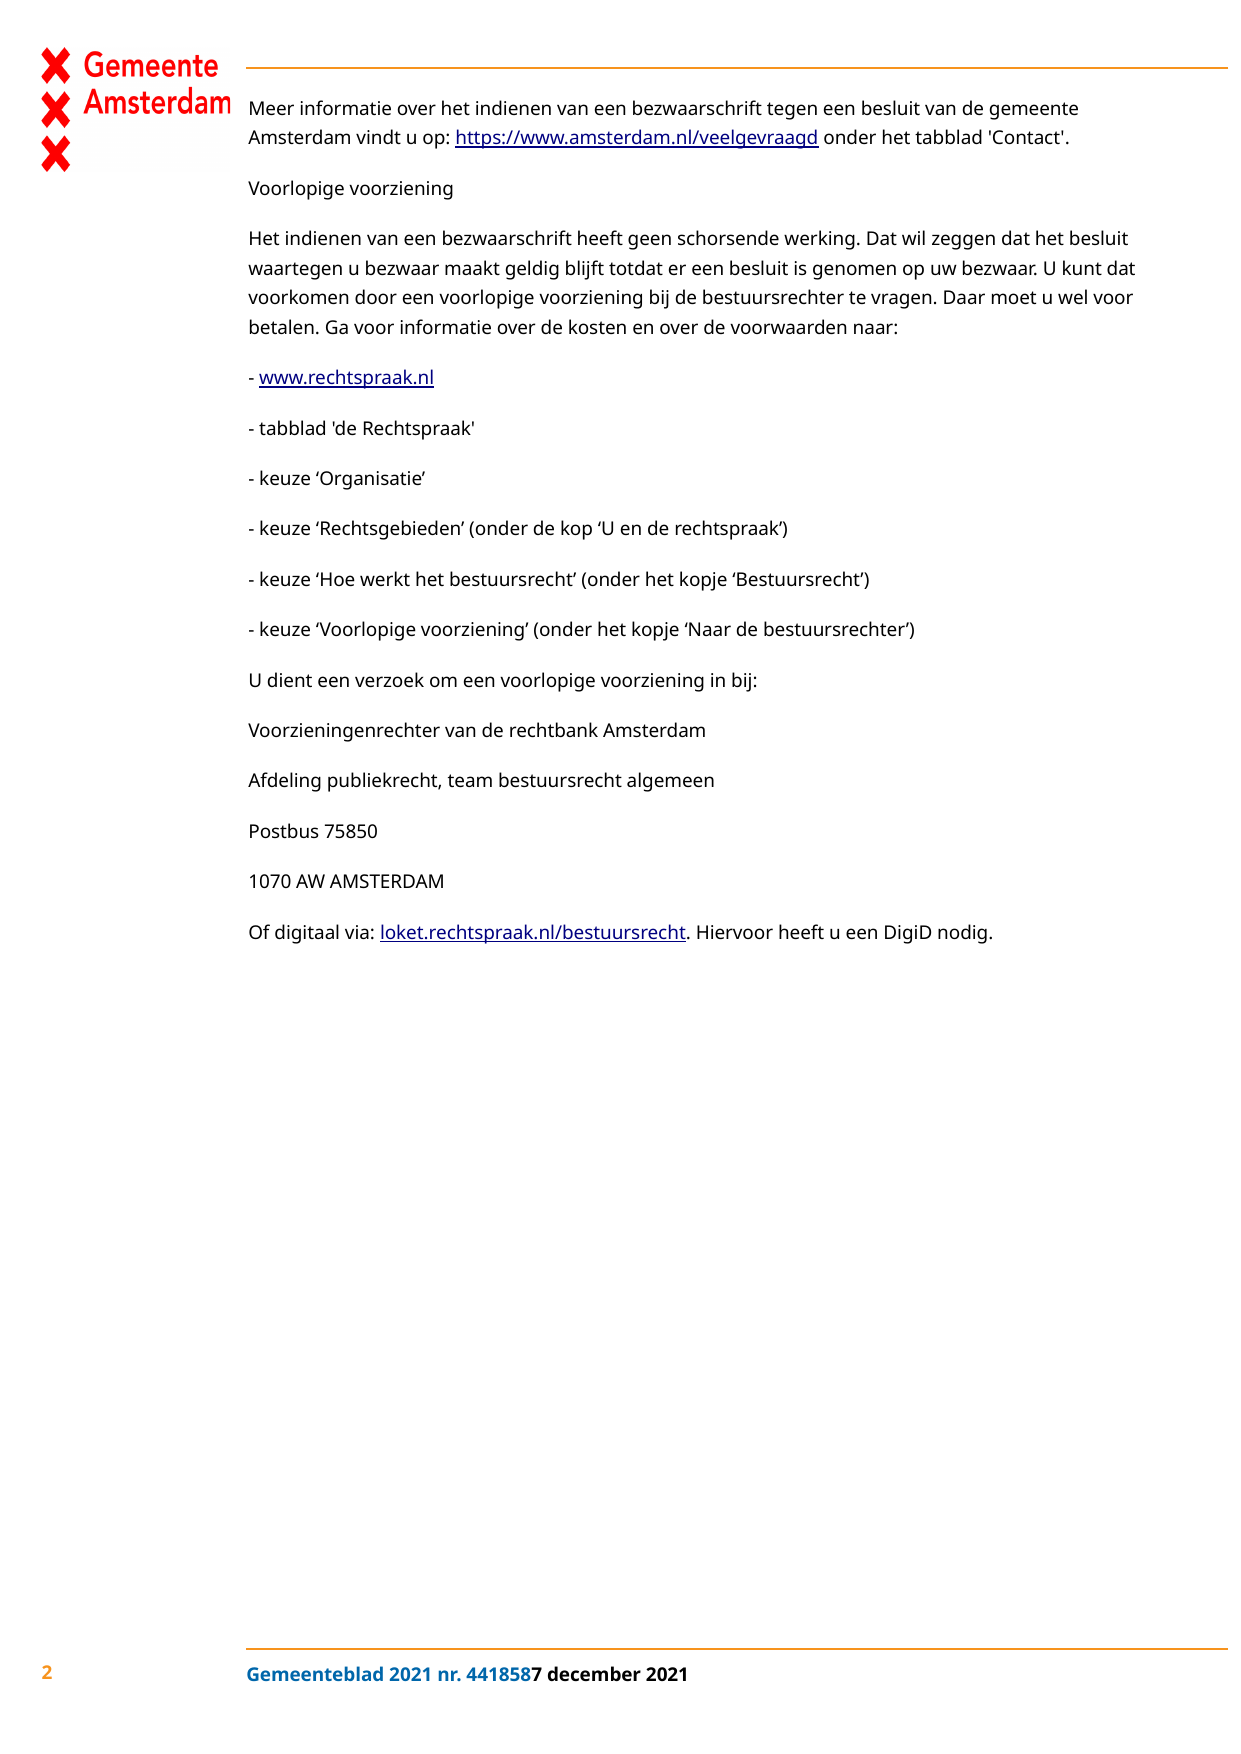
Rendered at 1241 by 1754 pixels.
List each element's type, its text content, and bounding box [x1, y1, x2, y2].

text Postbus 75850 [248, 818, 1152, 844]
text - tabblad 'de Rechtspraak' [248, 415, 1152, 441]
text - keuze ‘Hoe werkt het bestuursrecht’ (onder het kopje ‘Bestuursrecht’) [248, 566, 1152, 592]
text - www.rechtspraak.nl [248, 364, 1152, 390]
picture [41, 47, 231, 172]
text - keuze ‘Voorlopige voorziening’ (onder het kopje ‘Naar de bestuursrechter’) [248, 616, 1152, 642]
text Voorzieningenrechter van de rechtbank Amsterdam [248, 717, 1152, 743]
text Meer informatie over het indienen van een bezwaarschrift tegen een besluit van de gemeente Amsterdam vindt u op: https://www.amsterdam.nl/veelgevraagd onder het tabblad 'Contact'. [248, 95, 1152, 150]
text - keuze ‘Rechtsgebieden’ (onder de kop ‘U en de rechtspraak’) [248, 516, 1152, 541]
text 1070 AW AMSTERDAM [248, 868, 1152, 894]
text Of digitaal via: loket.rechtspraak.nl/bestuursrecht. Hiervoor heeft u een DigiD nodig. [248, 919, 1152, 945]
text U dient een verzoek om een voorlopige voorziening in bij: [248, 667, 1152, 693]
text Het indienen van een bezwaarschrift heeft geen schorsende werking. Dat wil zeggen dat het besluit waartegen u bezwaar maakt geldig blijft totdat er een besluit is genomen op uw bezwaar. U kunt dat voorkomen door een voorlopige voorziening bij de bestuursrechter te vragen. Daar moet u wel voor betalen. Ga voor informatie over de kosten en over de voorwaarden naar: [248, 225, 1152, 340]
text - keuze ‘Organisatie’ [248, 465, 1152, 491]
text Afdeling publiekrecht, team bestuursrecht algemeen [248, 768, 1152, 793]
text Voorlopige voorziening [248, 175, 1152, 201]
